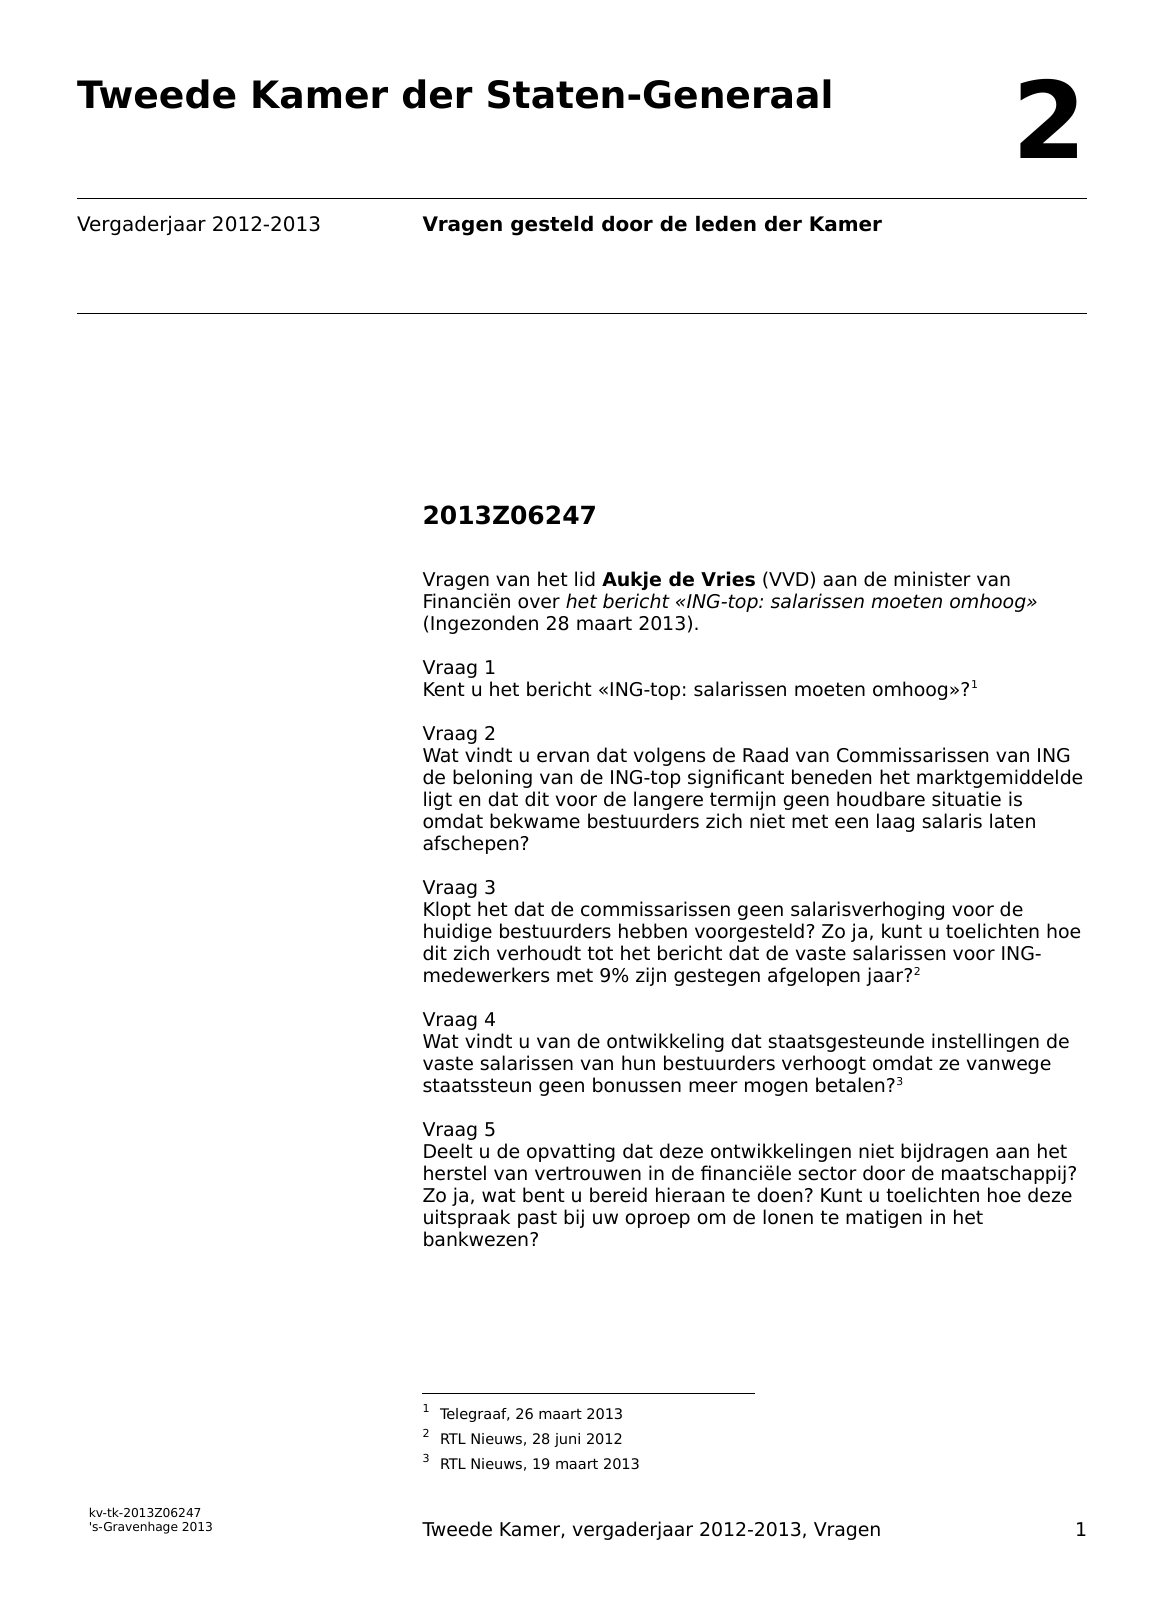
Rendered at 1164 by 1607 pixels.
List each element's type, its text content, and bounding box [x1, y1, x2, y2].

text Telegraaf, 26 maart 2013 [422, 1402, 1087, 1424]
text 's-Gravenhage 2013 [88, 1520, 323, 1534]
table_header 2 [886, 59, 1087, 198]
text Wat vindt u ervan dat volgens de Raad van Commissarissen van ING de beloning van de ING-top significant beneden het marktgemiddelde ligt en dat dit voor de langere termijn geen houdbare situatie is omdat bekwame bestuurders zich niet met een laag salaris laten afschepen? [422, 745, 1087, 855]
text Vraag 2 [422, 723, 1087, 745]
text Deelt u de opvatting dat deze ontwikkelingen niet bijdragen aan het herstel van vertrouwen in de financiële sector door de maatschappij? Zo ja, wat bent u bereid hieraan te doen? Kunt u toelichten hoe deze uitspraak past bij uw oproep om de lonen te matigen in het bankwezen? [422, 1141, 1087, 1251]
table_header Tweede Kamer der Staten-Generaal [77, 59, 886, 198]
text RTL Nieuws, 28 juni 2012 [422, 1427, 1087, 1449]
text Vraag 5 [422, 1119, 1087, 1141]
text Klopt het dat de commissarissen geen salarisverhoging voor de huidige bestuurders hebben voorgesteld? Zo ja, kunt u toelichten hoe dit zich verhoudt tot het bericht dat de vaste salarissen voor ING-medewerkers met 9% zijn gestegen afgelopen jaar? [422, 899, 1087, 987]
text Vragen van het lid Aukje de Vries (VVD) aan de minister van Financiën over het bericht «ING-top: salarissen moeten omhoog» (Ingezonden 28 maart 2013). [422, 569, 1087, 635]
text Vraag 1 [422, 657, 1087, 679]
text kv-tk-2013Z06247 [88, 1506, 323, 1520]
text Kent u het bericht «ING-top: salarissen moeten omhoog»? [422, 679, 1087, 701]
text Vraag 3 [422, 877, 1087, 899]
text RTL Nieuws, 19 maart 2013 [422, 1452, 1087, 1474]
text Wat vindt u van de ontwikkeling dat staatsgesteunde instellingen de vaste salarissen van hun bestuurders verhoogt omdat ze vanwege staatssteun geen bonussen meer mogen betalen? [422, 1031, 1087, 1097]
text Vraag 4 [422, 1009, 1087, 1031]
table_cell Vergaderjaar 2012-2013 [77, 199, 422, 313]
table_cell Vragen gesteld door de leden der Kamer [422, 199, 1087, 313]
text 2013Z06247 [422, 501, 1087, 531]
